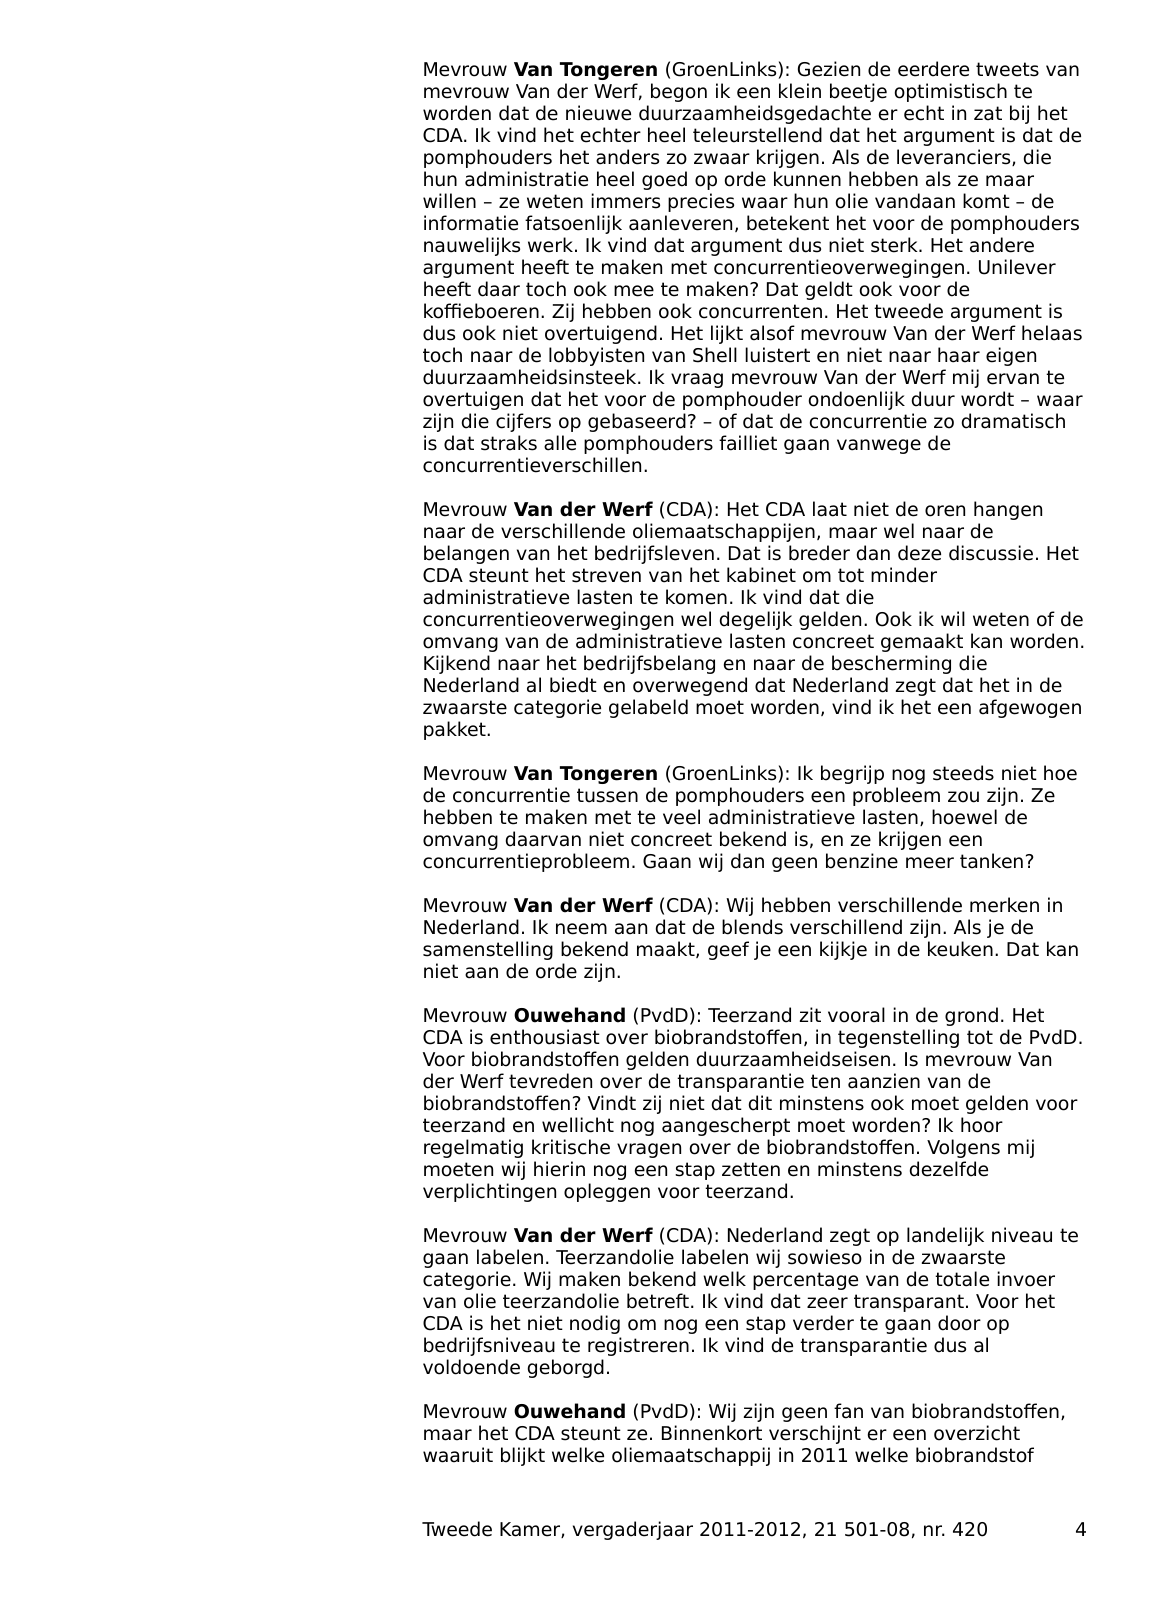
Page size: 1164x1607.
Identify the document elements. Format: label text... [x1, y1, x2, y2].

text Mevrouw Ouwehand (PvdD): Wij zijn geen fan van biobrandstoffen, maar het CDA steunt ze. Binnenkort verschijnt er een overzicht waaruit blijkt welke oliemaatschappij in 2011 welke biobrandstof [422, 1401, 1087, 1467]
text Mevrouw Van der Werf (CDA): Wij hebben verschillende merken in Nederland. Ik neem aan dat de blends verschillend zijn. Als je de samenstelling bekend maakt, geef je een kijkje in de keuken. Dat kan niet aan de orde zijn. [422, 895, 1087, 983]
text Mevrouw Van der Werf (CDA): Het CDA laat niet de oren hangen naar de verschillende oliemaatschappijen, maar wel naar de belangen van het bedrijfsleven. Dat is breder dan deze discussie. Het CDA steunt het streven van het kabinet om tot minder administratieve lasten te komen. Ik vind dat die concurrentieoverwegingen wel degelijk gelden. Ook ik wil weten of de omvang van de administratieve lasten concreet gemaakt kan worden. Kijkend naar het bedrijfsbelang en naar de bescherming die Nederland al biedt en overwegend dat Nederland zegt dat het in de zwaarste categorie gelabeld moet worden, vind ik het een afgewogen pakket. [422, 499, 1087, 741]
text Mevrouw Van Tongeren (GroenLinks): Gezien de eerdere tweets van mevrouw Van der Werf, begon ik een klein beetje optimistisch te worden dat de nieuwe duurzaamheidsgedachte er echt in zat bij het CDA. Ik vind het echter heel teleurstellend dat het argument is dat de pomphouders het anders zo zwaar krijgen. Als de leveranciers, die hun administratie heel goed op orde kunnen hebben als ze maar willen – ze weten immers precies waar hun olie vandaan komt – de informatie fatsoenlijk aanleveren, betekent het voor de pomphouders nauwelijks werk. Ik vind dat argument dus niet sterk. Het andere argument heeft te maken met concurrentieoverwegingen. Unilever heeft daar toch ook mee te maken? Dat geldt ook voor de koffieboeren. Zij hebben ook concurrenten. Het tweede argument is dus ook niet overtuigend. Het lijkt alsof mevrouw Van der Werf helaas toch naar de lobbyisten van Shell luistert en niet naar haar eigen duurzaamheidsinsteek. Ik vraag mevrouw Van der Werf mij ervan te overtuigen dat het voor de pomphouder ondoenlijk duur wordt – waar zijn die cijfers op gebaseerd? – of dat de concurrentie zo dramatisch is dat straks alle pomphouders failliet gaan vanwege de concurrentieverschillen. [422, 59, 1087, 477]
text Mevrouw Van der Werf (CDA): Nederland zegt op landelijk niveau te gaan labelen. Teerzandolie labelen wij sowieso in de zwaarste categorie. Wij maken bekend welk percentage van de totale invoer van olie teerzandolie betreft. Ik vind dat zeer transparant. Voor het CDA is het niet nodig om nog een stap verder te gaan door op bedrijfsniveau te registreren. Ik vind de transparantie dus al voldoende geborgd. [422, 1225, 1087, 1379]
text Mevrouw Ouwehand (PvdD): Teerzand zit vooral in de grond. Het CDA is enthousiast over biobrandstoffen, in tegenstelling tot de PvdD. Voor biobrandstoffen gelden duurzaamheidseisen. Is mevrouw Van der Werf tevreden over de transparantie ten aanzien van de biobrandstoffen? Vindt zij niet dat dit minstens ook moet gelden voor teerzand en wellicht nog aangescherpt moet worden? Ik hoor regelmatig kritische vragen over de biobrandstoffen. Volgens mij moeten wij hierin nog een stap zetten en minstens dezelfde verplichtingen opleggen voor teerzand. [422, 1005, 1087, 1203]
text Mevrouw Van Tongeren (GroenLinks): Ik begrijp nog steeds niet hoe de concurrentie tussen de pomphouders een probleem zou zijn. Ze hebben te maken met te veel administratieve lasten, hoewel de omvang daarvan niet concreet bekend is, en ze krijgen een concurrentieprobleem. Gaan wij dan geen benzine meer tanken? [422, 763, 1087, 873]
